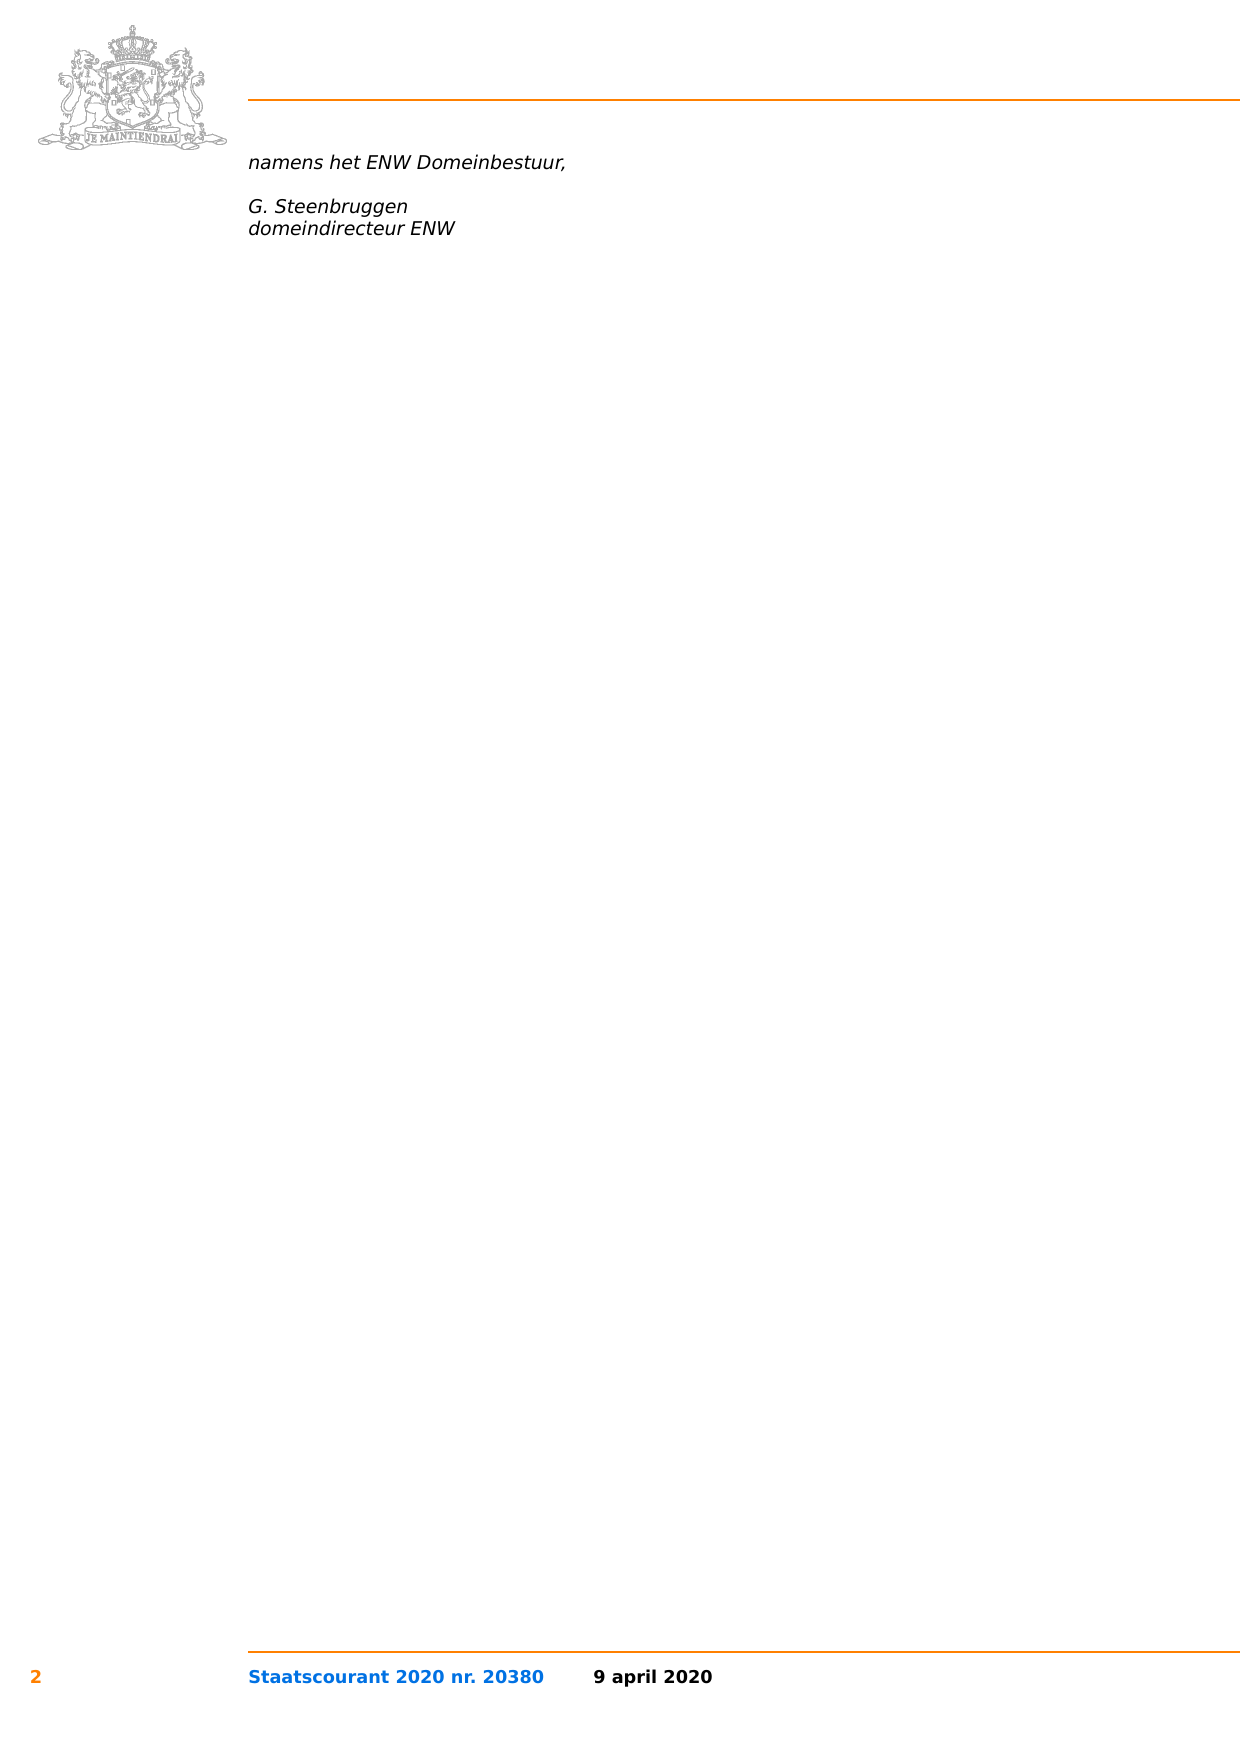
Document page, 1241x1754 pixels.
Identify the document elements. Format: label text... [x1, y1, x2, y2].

picture [38, 25, 227, 150]
text namens het ENW Domeinbestuur, G. Steenbruggen domeindirecteur ENW [248, 130, 1163, 240]
